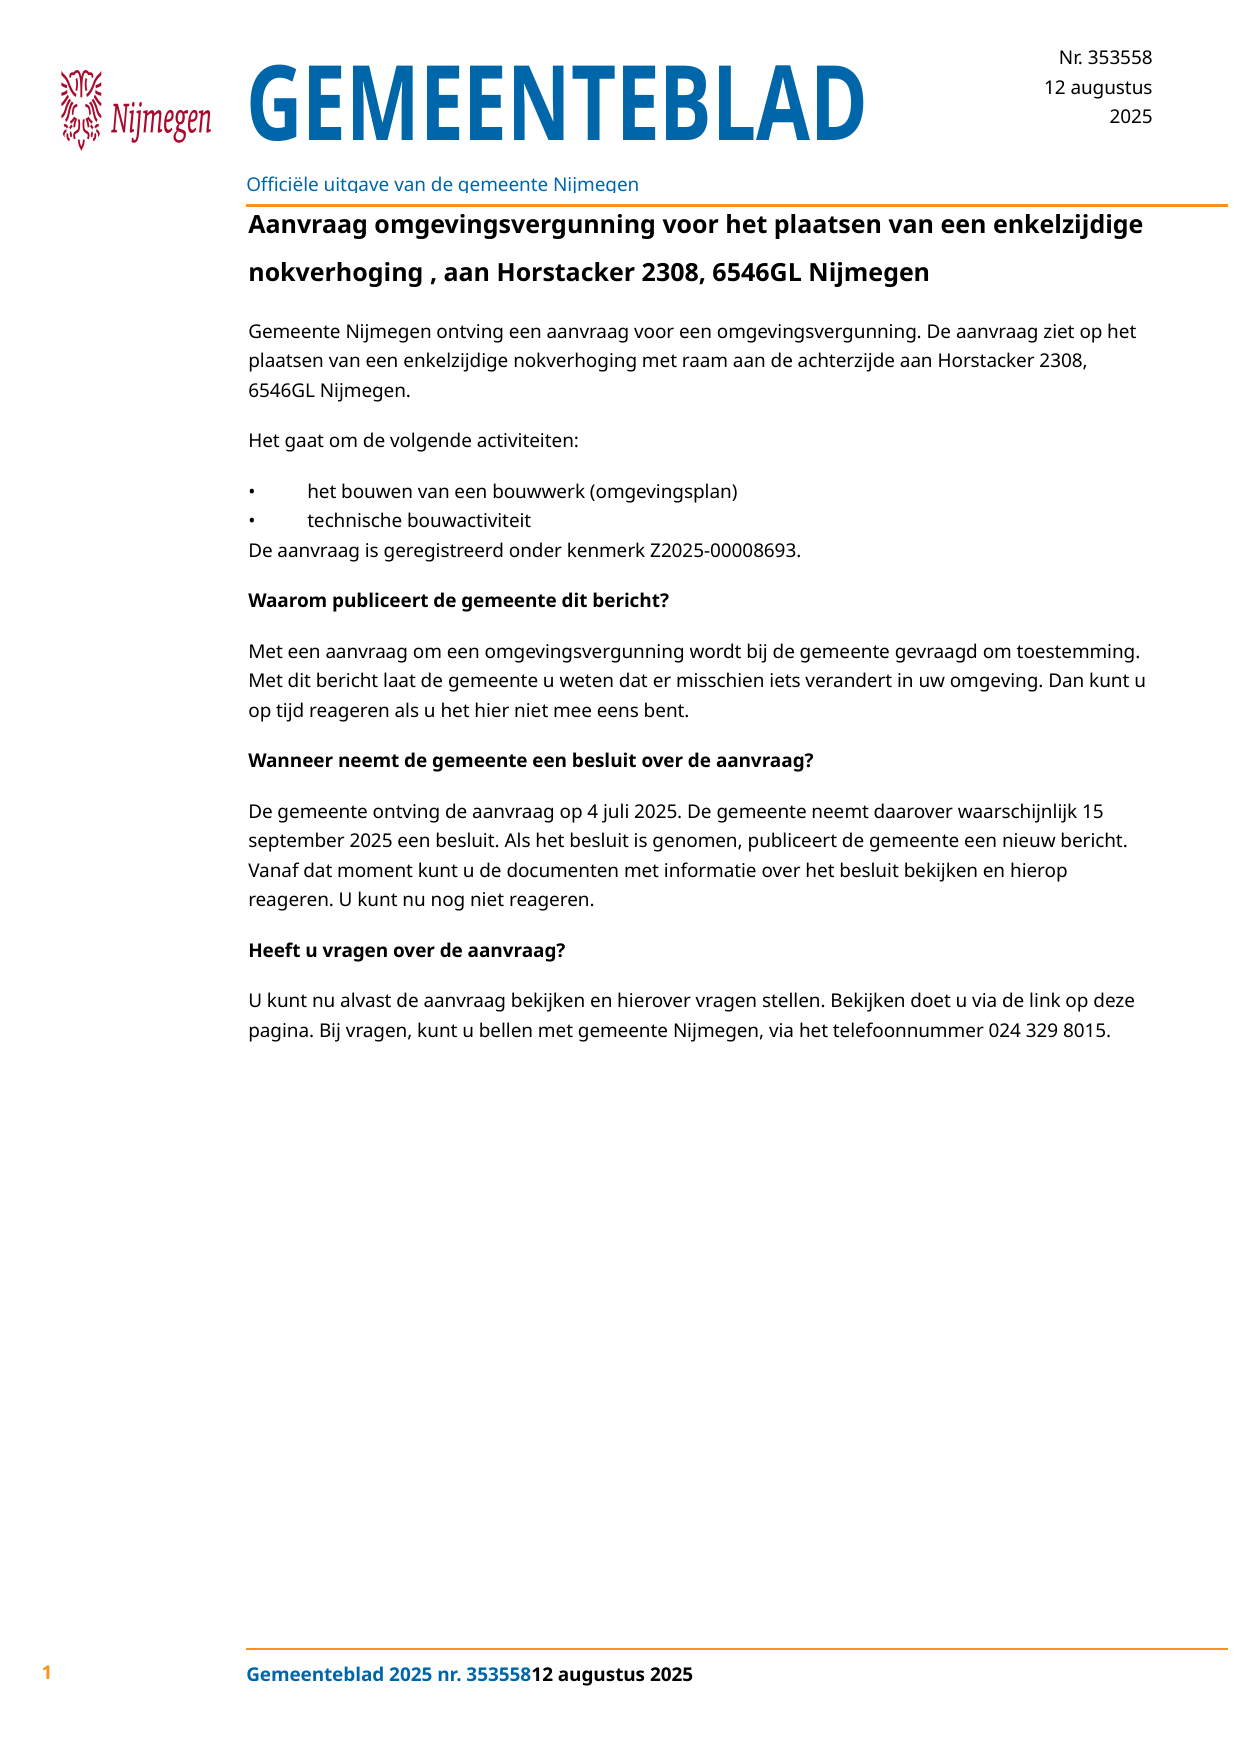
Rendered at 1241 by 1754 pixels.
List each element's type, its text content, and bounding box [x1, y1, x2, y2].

text Waarom publiceert de gemeente dit bericht? [248, 587, 1152, 613]
text U kunt nu alvast de aanvraag bekijken en hierover vragen stellen. Bekijken doet u via de link op deze pagina. Bij vragen, kunt u bellen met gemeente Nijmegen, via het telefoonnummer 024 329 8015. [248, 987, 1152, 1043]
list het bouwen van een bouwwerk (omgevingsplan) [248, 478, 1152, 504]
picture [41, 47, 231, 172]
text De gemeente ontving de aanvraag op 4 juli 2025. De gemeente neemt daarover waarschijnlijk 15 september 2025 een besluit. Als het besluit is genomen, publiceert de gemeente een nieuw bericht. Vanaf dat moment kunt u de documenten met informatie over het besluit bekijken en hierop reageren. U kunt nu nog niet reageren. [248, 798, 1152, 912]
text Gemeente Nijmegen ontving een aanvraag voor een omgevingsvergunning. De aanvraag ziet op het plaatsen van een enkelzijdige nokverhoging met raam aan de achterzijde aan Horstacker 2308, 6546GL Nijmegen. [248, 318, 1152, 403]
text Aanvraag omgevingsvergunning voor het plaatsen van een enkelzijdige nokverhoging , aan Horstacker 2308, 6546GL Nijmegen [248, 207, 1152, 288]
text De aanvraag is geregistreerd onder kenmerk Z2025-00008693. [248, 537, 1152, 563]
text Het gaat om de volgende activiteiten: [248, 427, 1152, 453]
list technische bouwactiviteit [248, 507, 1152, 533]
text Wanneer neemt de gemeente een besluit over de aanvraag? [248, 747, 1152, 773]
text Heeft u vragen over de aanvraag? [248, 937, 1152, 963]
text Met een aanvraag om een omgevingsvergunning wordt bij de gemeente gevraagd om toestemming. Met dit bericht laat de gemeente u weten dat er misschien iets verandert in uw omgeving. Dan kunt u op tijd reageren als u het hier niet mee eens bent. [248, 638, 1152, 723]
